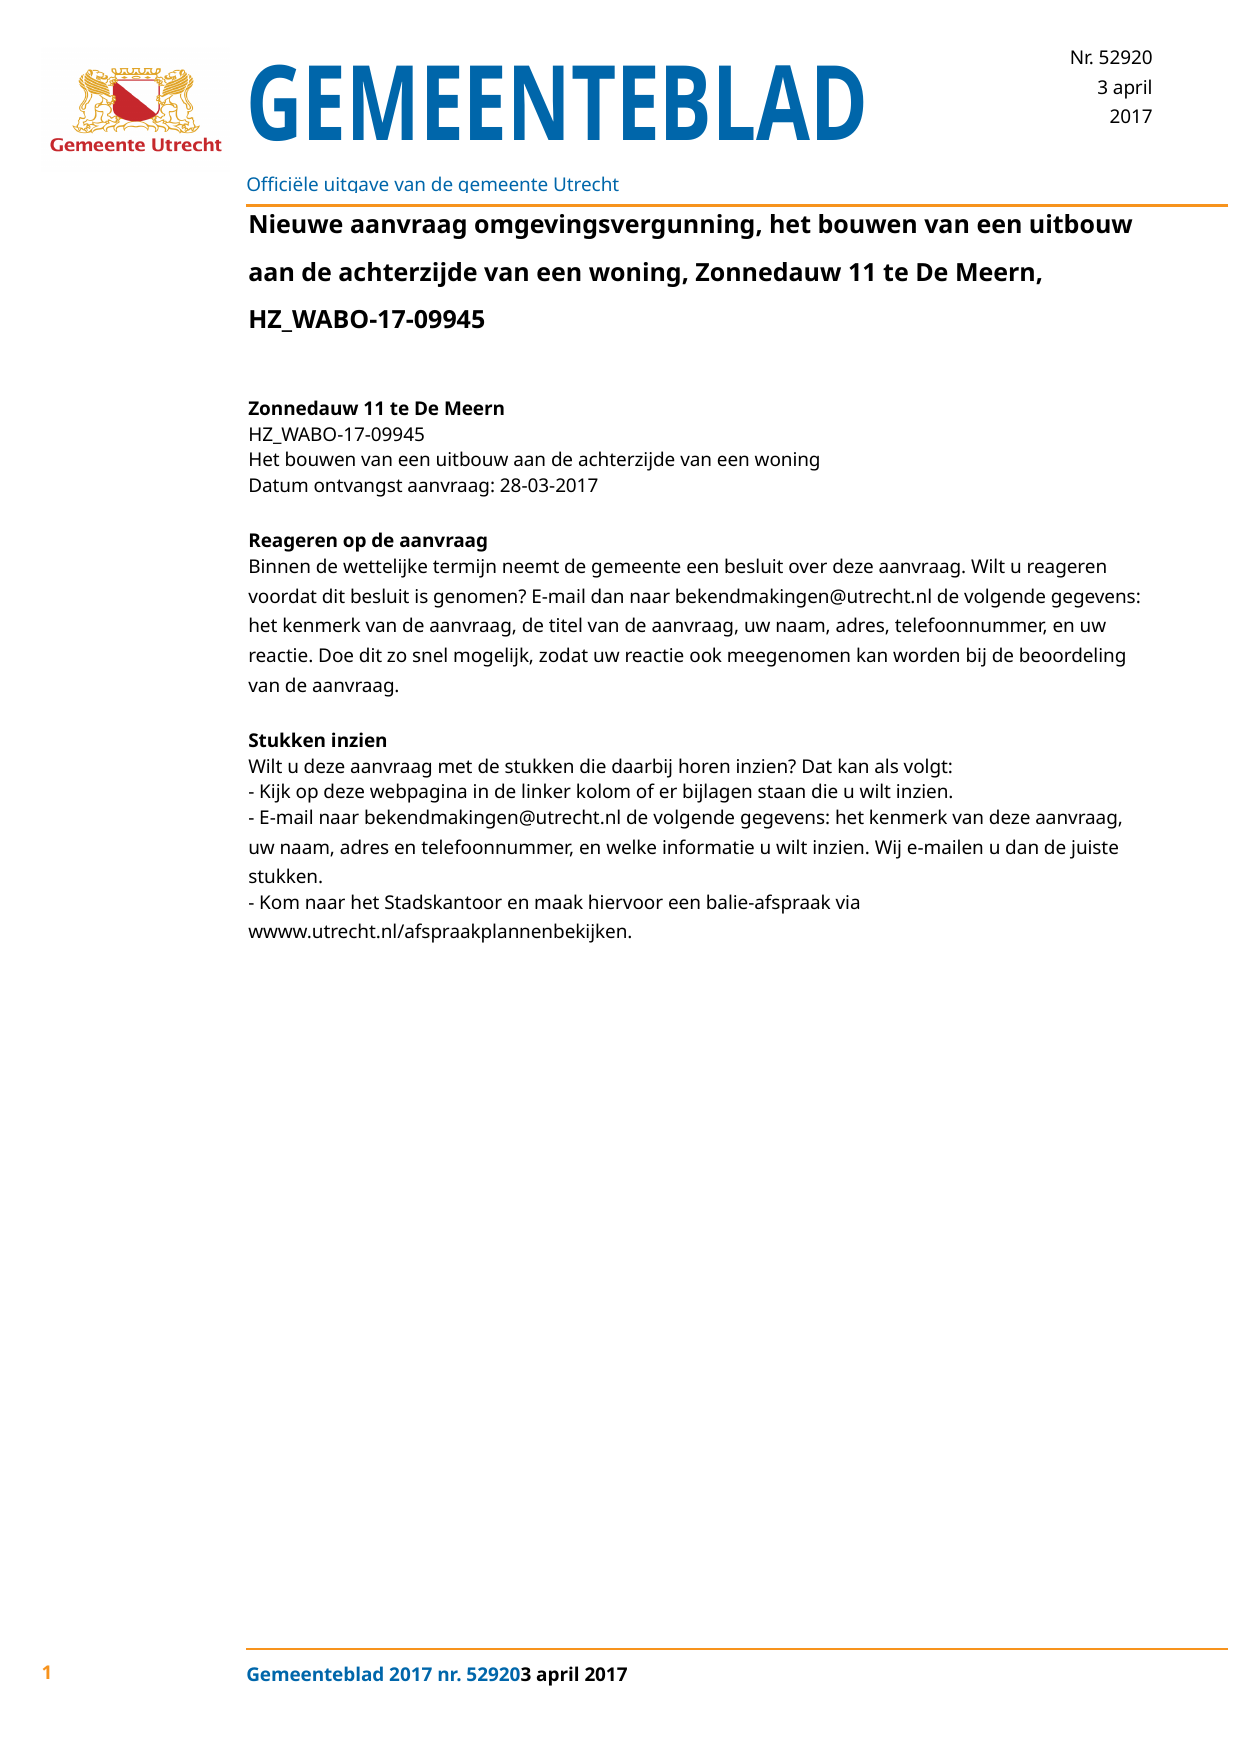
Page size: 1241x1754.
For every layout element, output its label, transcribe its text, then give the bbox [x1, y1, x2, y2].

picture [41, 47, 231, 172]
table_cell Het bouwen van een uitbouw aan de achterzijde van een woning [248, 447, 1152, 472]
table_cell Reageren op de aanvraag [248, 528, 1152, 553]
table_cell Wilt u deze aanvraag met de stukken die daarbij horen inzien? Dat kan als volgt: [248, 753, 1152, 778]
table_cell - Kom naar het Stadskantoor en maak hiervoor een balie-afspraak via wwww.utrecht.nl/afspraakplannenbekijken. [248, 889, 1152, 944]
table_cell - E-mail naar bekendmakingen@utrecht.nl de volgende gegevens: het kenmerk van deze aanvraag, uw naam, adres en telefoonnummer, en welke informatie u wilt inzien. Wij e-mailen u dan de juiste stukken. [248, 804, 1152, 889]
table_cell Datum ontvangst aanvraag: 28-03-2017 [248, 473, 1152, 528]
table_header Zonnedauw 11 te De Meern [248, 395, 1152, 421]
table_cell Stukken inzien [248, 727, 1152, 753]
table_cell Binnen de wettelijke termijn neemt de gemeente een besluit over deze aanvraag. Wilt u reageren voordat dit besluit is genomen? E-mail dan naar bekendmakingen@utrecht.nl de volgende gegevens: het kenmerk van de aanvraag, de titel van de aanvraag, uw naam, adres, telefoonnummer, en uw reactie. Doe dit zo snel mogelijk, zodat uw reactie ook meegenomen kan worden bij de beoordeling van de aanvraag. [248, 554, 1152, 727]
table_cell HZ_WABO-17-09945 [248, 421, 1152, 447]
text Nieuwe aanvraag omgevingsvergunning, het bouwen van een uitbouw aan de achterzijde van een woning, Zonnedauw 11 te De Meern, HZ_WABO-17-09945 [248, 207, 1152, 336]
table_cell - Kijk op deze webpagina in de linker kolom of er bijlagen staan die u wilt inzien. [248, 779, 1152, 804]
